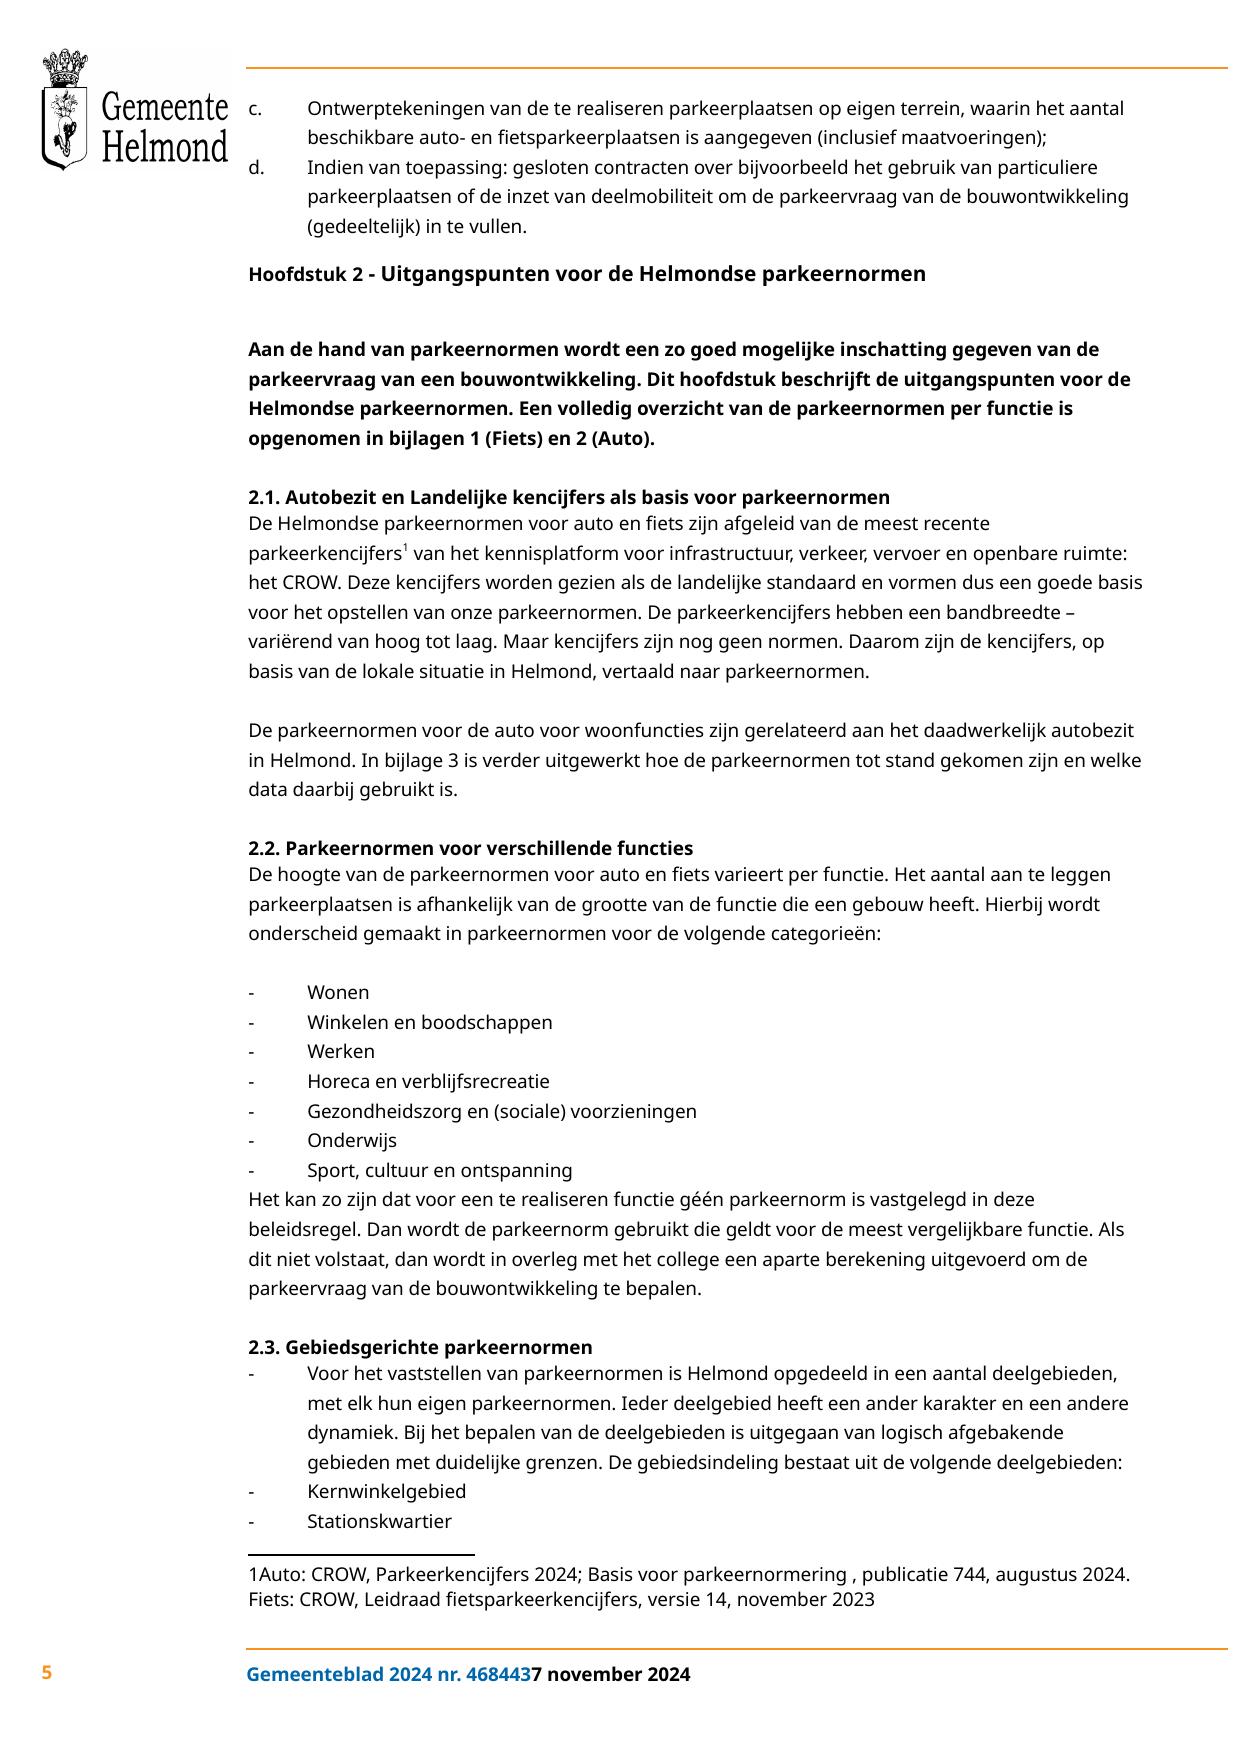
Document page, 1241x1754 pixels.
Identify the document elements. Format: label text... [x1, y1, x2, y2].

text 2.3. Gebiedsgerichte parkeernormen [248, 1334, 1152, 1360]
picture [41, 47, 231, 172]
text De Helmondse parkeernormen voor auto en fiets zijn afgeleid van de meest recente parkeerkencijfers van het kennisplatform voor infrastructuur, verkeer, vervoer en openbare ruimte: het CROW. Deze kencijfers worden gezien als de landelijke standaard en vormen dus een goede basis voor het opstellen van onze parkeernormen. De parkeerkencijfers hebben een bandbreedte – variërend van hoog tot laag. Maar kencijfers zijn nog geen normen. Daarom zijn de kencijfers, op basis van de lokale situatie in Helmond, vertaald naar parkeernormen. [248, 510, 1152, 684]
list Ontwerptekeningen van de te realiseren parkeerplaatsen op eigen terrein, waarin het aantal beschikbare auto- en fietsparkeerplaatsen is aangegeven (inclusief maatvoeringen); [248, 95, 1152, 150]
list Onderwijs [248, 1127, 1152, 1153]
text De hoogte van de parkeernormen voor auto en fiets varieert per functie. Het aantal aan te leggen parkeerplaatsen is afhankelijk van de grootte van de functie die een gebouw heeft. Hierbij wordt onderscheid gemaakt in parkeernormen voor de volgende categorieën: [248, 861, 1152, 946]
text 2.2. Parkeernormen voor verschillende functies [248, 836, 1152, 861]
list Kernwinkelgebied [248, 1479, 1152, 1504]
list Voor het vaststellen van parkeernormen is Helmond opgedeeld in een aantal deelgebieden, met elk hun eigen parkeernormen. Ieder deelgebied heeft een ander karakter en een andere dynamiek. Bij het bepalen van de deelgebieden is uitgegaan van logisch afgebakende gebieden met duidelijke grenzen. De gebiedsindeling bestaat uit de volgende deelgebieden: [248, 1360, 1152, 1475]
list Horeca en verblijfsrecreatie [248, 1068, 1152, 1094]
list Gezondheidszorg en (sociale) voorzieningen [248, 1098, 1152, 1124]
list Winkelen en boodschappen [248, 1009, 1152, 1035]
list Indien van toepassing: gesloten contracten over bijvoorbeeld het gebruik van particuliere parkeerplaatsen of de inzet van deelmobiliteit om de parkeervraag van de bouwontwikkeling (gedeeltelijk) in te vullen. [248, 154, 1152, 239]
text Aan de hand van parkeernormen wordt een zo goed mogelijke inschatting gegeven van de parkeervraag van een bouwontwikkeling. Dit hoofdstuk beschrijft de uitgangspunten voor de Helmondse parkeernormen. Een volledig overzicht van de parkeernormen per functie is opgenomen in bijlagen 1 (Fiets) en 2 (Auto). [248, 336, 1152, 451]
text Hoofdstuk 2 - Uitgangspunten voor de Helmondse parkeernormen [248, 259, 1152, 287]
text Het kan zo zijn dat voor een te realiseren functie géén parkeernorm is vastgelegd in deze beleidsregel. Dan wordt de parkeernorm gebruikt die geldt voor de meest vergelijkbare functie. Als dit niet volstaat, dan wordt in overleg met het college een aparte berekening uitgevoerd om de parkeervraag van de bouwontwikkeling te bepalen. [248, 1187, 1152, 1301]
list Wonen [248, 979, 1152, 1005]
list Werken [248, 1039, 1152, 1064]
text De parkeernormen voor de auto voor woonfuncties zijn gerelateerd aan het daadwerkelijk autobezit in Helmond. In bijlage 3 is verder uitgewerkt hoe de parkeernormen tot stand gekomen zijn en welke data daarbij gebruikt is. [248, 717, 1152, 802]
text 2.1. Autobezit en Landelijke kencijfers als basis voor parkeernormen [248, 484, 1152, 510]
text Auto: CROW, Parkeerkencijfers 2024; Basis voor parkeernormering , publicatie 744, augustus 2024. Fiets: CROW, Leidraad fietsparkeerkencijfers, versie 14, november 2023 [248, 1561, 1152, 1612]
list Sport, cultuur en ontspanning [248, 1157, 1152, 1183]
list Stationskwartier [248, 1508, 1152, 1534]
